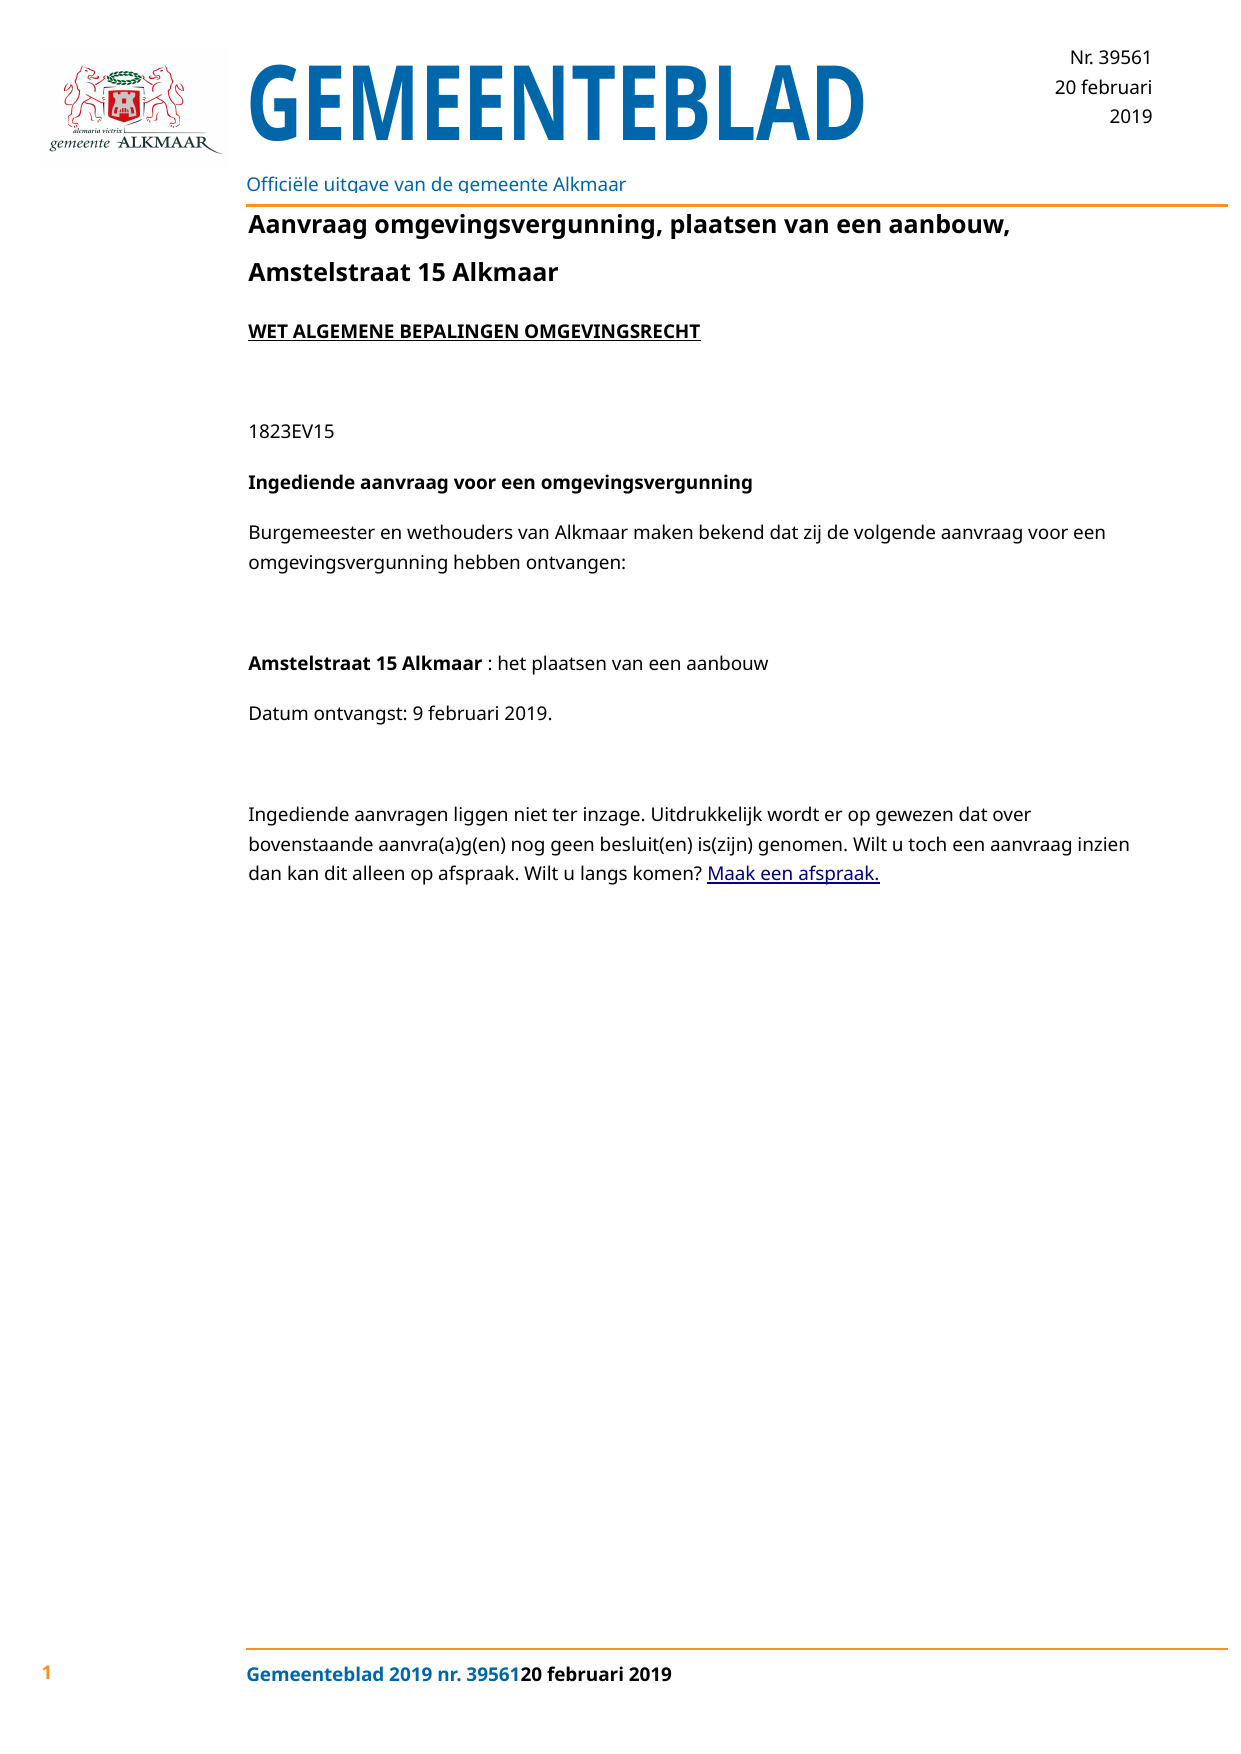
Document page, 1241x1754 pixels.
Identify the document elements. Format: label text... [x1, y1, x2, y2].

text WET ALGEMENE BEPALINGEN OMGEVINGSRECHT [248, 318, 1152, 344]
text Ingediende aanvragen liggen niet ter inzage. Uitdrukkelijk wordt er op gewezen dat over bovenstaande aanvra(a)g(en) nog geen besluit(en) is(zijn) genomen. Wilt u toch een aanvraag inzien dan kan dit alleen op afspraak. Wilt u langs komen? Maak een afspraak. [248, 801, 1152, 886]
text 1823EV15 [248, 419, 1152, 444]
text Burgemeester en wethouders van Alkmaar maken bekend dat zij de volgende aanvraag voor een omgevingsvergunning hebben ontvangen: [248, 519, 1152, 575]
text Datum ontvangst: 9 februari 2019. [248, 700, 1152, 726]
text Ingediende aanvraag voor een omgevingsvergunning [248, 469, 1152, 495]
text Aanvraag omgevingsvergunning, plaatsen van een aanbouw, Amstelstraat 15 Alkmaar [248, 207, 1152, 288]
text Amstelstraat 15 Alkmaar : het plaatsen van een aanbouw [248, 650, 1152, 676]
picture [41, 47, 231, 172]
